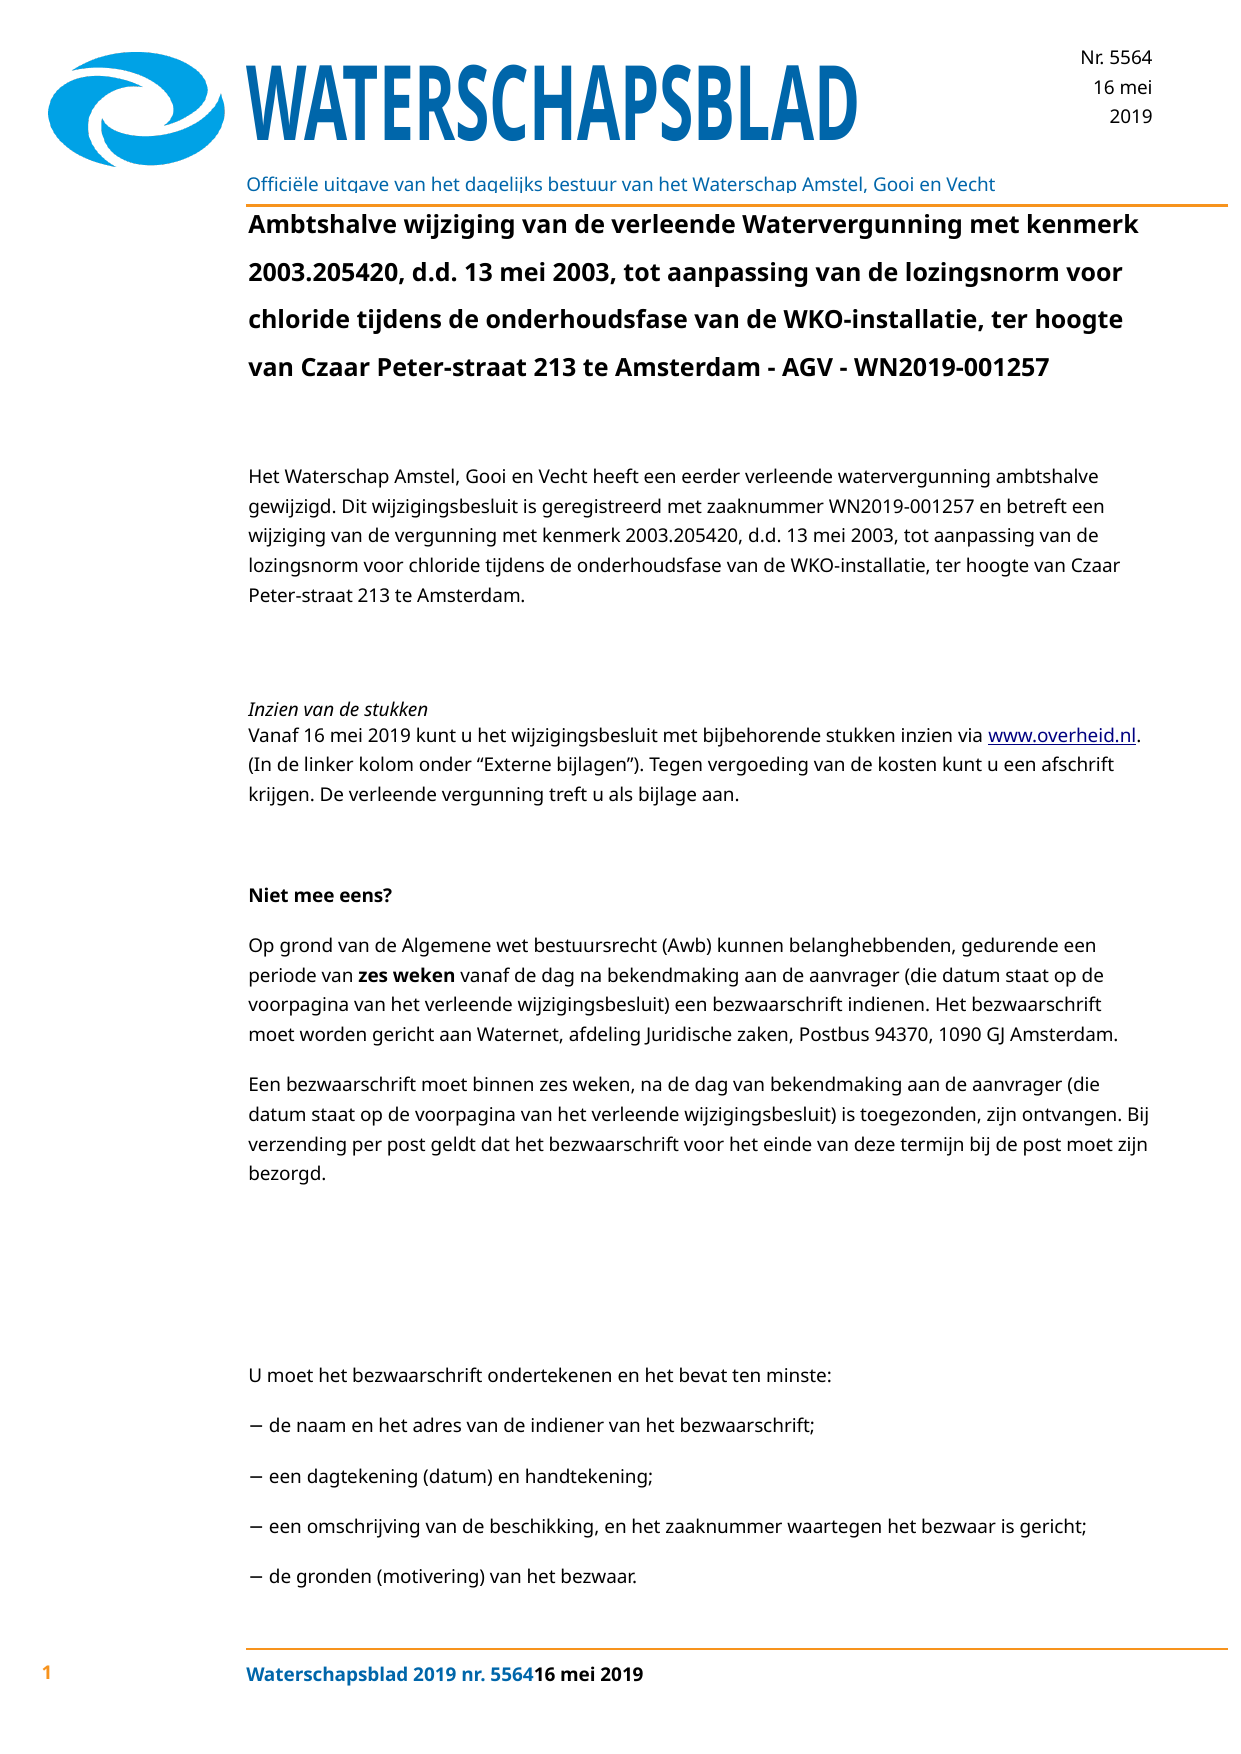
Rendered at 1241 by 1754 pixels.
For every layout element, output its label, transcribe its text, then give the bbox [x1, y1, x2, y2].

text Niet mee eens? [248, 882, 1152, 908]
text Inzien van de stukken [248, 696, 1152, 722]
text Vanaf 16 mei 2019 kunt u het wijzigingsbesluit met bijbehorende stukken inzien via www.overheid.nl. (In de linker kolom onder “Externe bijlagen”). Tegen vergoeding van de kosten kunt u een afschrift krijgen. De verleende vergunning treft u als bijlage aan. [248, 722, 1152, 807]
picture [41, 47, 231, 172]
text − een dagtekening (datum) en handtekening; [248, 1463, 1152, 1488]
text − een omschrijving van de beschikking, en het zaaknummer waartegen het bezwaar is gericht; [248, 1513, 1152, 1539]
text Ambtshalve wijziging van de verleende Watervergunning met kenmerk 2003.205420, d.d. 13 mei 2003, tot aanpassing van de lozingsnorm voor chloride tijdens de onderhoudsfase van de WKO-installatie, ter hoogte van Czaar Peter-straat 213 te Amsterdam - AGV - WN2019-001257 [248, 207, 1152, 384]
text − de naam en het adres van de indiener van het bezwaarschrift; [248, 1412, 1152, 1438]
text Op grond van de Algemene wet bestuursrecht (Awb) kunnen belanghebbenden, gedurende een periode van zes weken vanaf de dag na bekendmaking aan de aanvrager (die datum staat op de voorpagina van het verleende wijzigingsbesluit) een bezwaarschrift indienen. Het bezwaarschrift moet worden gericht aan Waternet, afdeling Juridische zaken, Postbus 94370, 1090 GJ Amsterdam. [248, 932, 1152, 1047]
text Een bezwaarschrift moet binnen zes weken, na de dag van bekendmaking aan de aanvrager (die datum staat op de voorpagina van het verleende wijzigingsbesluit) is toegezonden, zijn ontvangen. Bij verzending per post geldt dat het bezwaarschrift voor het einde van deze termijn bij de post moet zijn bezorgd. [248, 1072, 1152, 1186]
text Het Waterschap Amstel, Gooi en Vecht heeft een eerder verleende watervergunning ambtshalve gewijzigd. Dit wijzigingsbesluit is geregistreerd met zaaknummer WN2019-001257 en betreft een wijziging van de vergunning met kenmerk 2003.205420, d.d. 13 mei 2003, tot aanpassing van de lozingsnorm voor chloride tijdens de onderhoudsfase van de WKO-installatie, ter hoogte van Czaar Peter-straat 213 te Amsterdam. [248, 463, 1152, 608]
text U moet het bezwaarschrift ondertekenen en het bevat ten minste: [248, 1362, 1152, 1388]
text − de gronden (motivering) van het bezwaar. [248, 1564, 1152, 1589]
